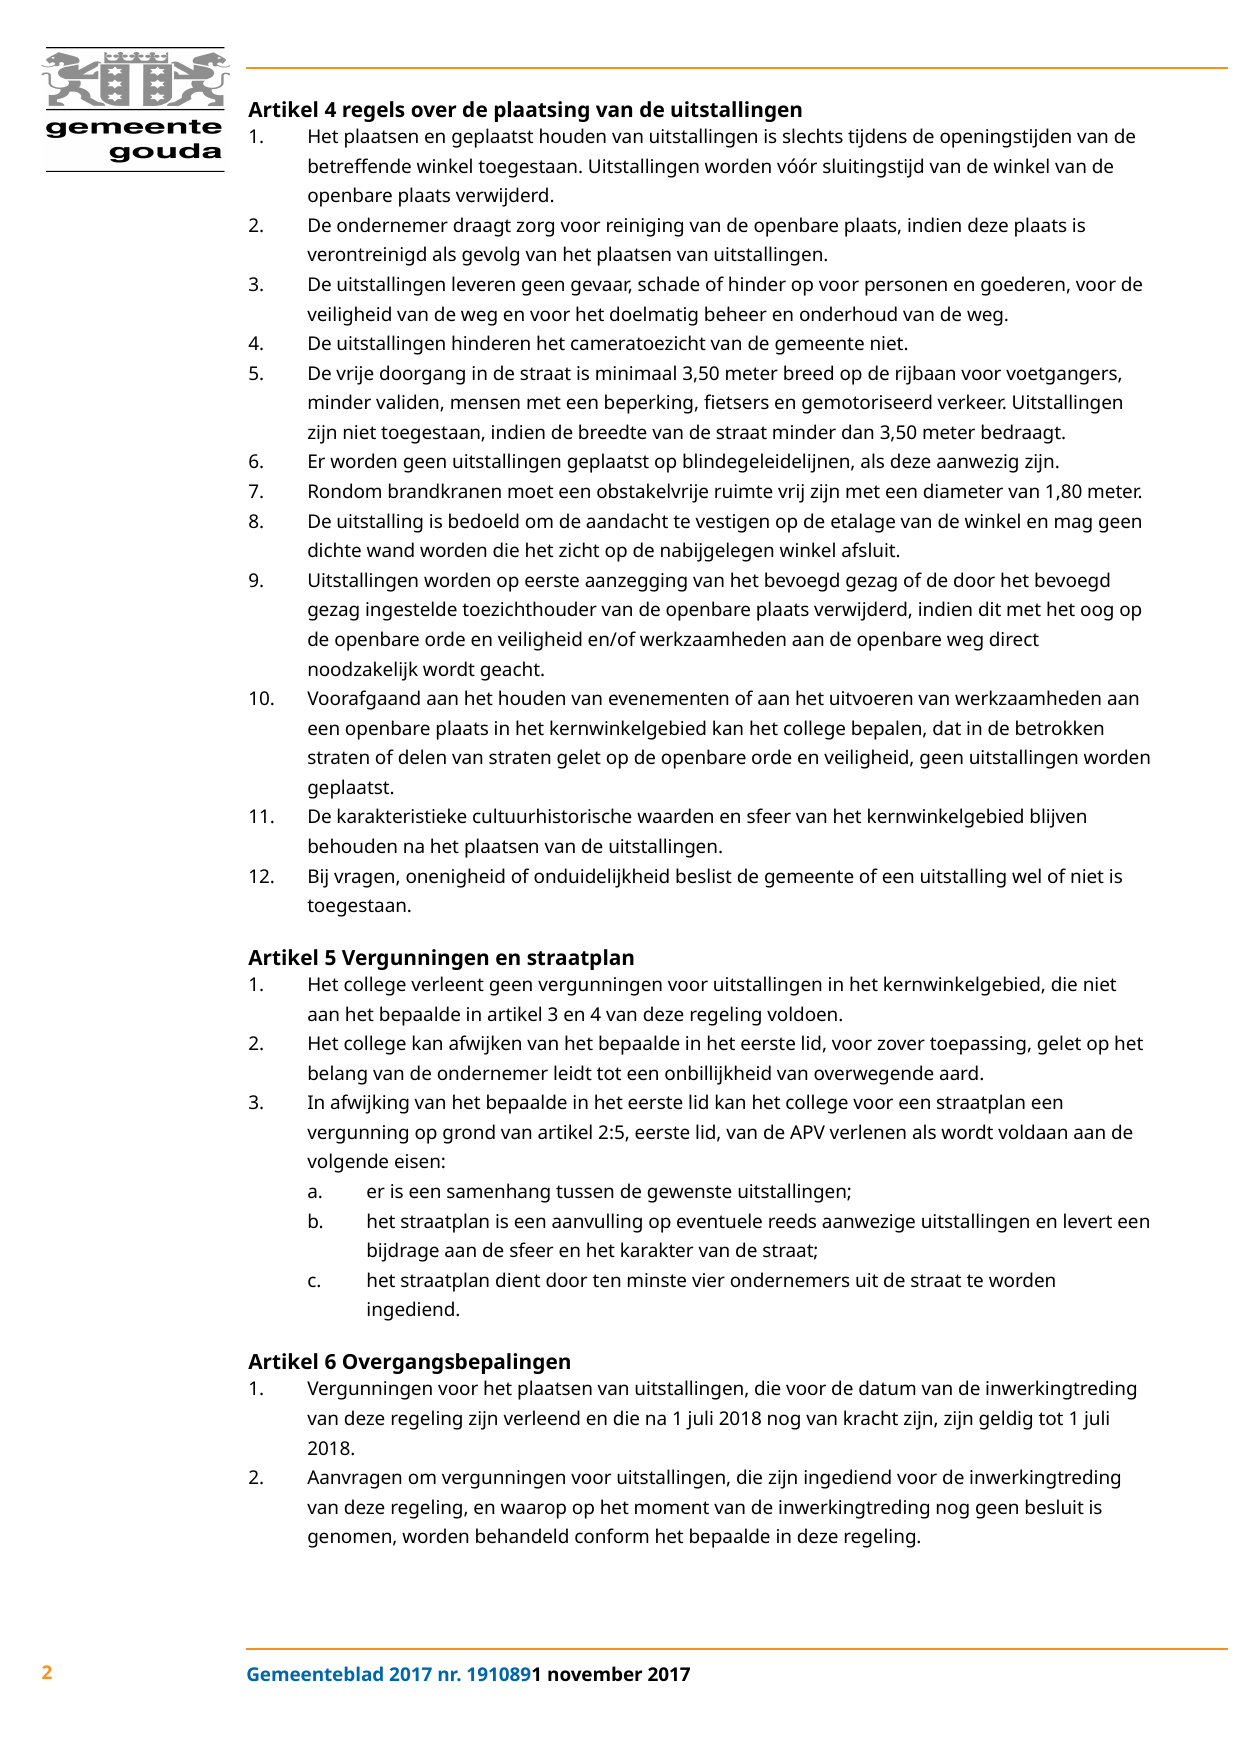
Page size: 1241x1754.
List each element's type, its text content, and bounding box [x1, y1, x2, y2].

list Aanvragen om vergunningen voor uitstallingen, die zijn ingediend voor de inwerkingtreding van deze regeling, en waarop op het moment van de inwerkingtreding nog geen besluit is genomen, worden behandeld conform het bepaalde in deze regeling. [248, 1464, 1152, 1549]
list De ondernemer draagt zorg voor reiniging van de openbare plaats, indien deze plaats is verontreinigd als gevolg van het plaatsen van uitstallingen. [248, 212, 1152, 267]
list het straatplan dient door ten minste vier ondernemers uit de straat te worden ingediend. [307, 1267, 1152, 1322]
list Het plaatsen en geplaatst houden van uitstallingen is slechts tijdens de openingstijden van de betreffende winkel toegestaan. Uitstallingen worden vóór sluitingstijd van de winkel van de openbare plaats verwijderd. [248, 123, 1152, 208]
list Het college kan afwijken van het bepaalde in het eerste lid, voor zover toepassing, gelet op het belang van de ondernemer leidt tot een onbillijkheid van overwegende aard. [248, 1030, 1152, 1086]
list De uitstalling is bedoeld om de aandacht te vestigen op de etalage van de winkel en mag geen dichte wand worden die het zicht op de nabijgelegen winkel afsluit. [248, 508, 1152, 563]
text Artikel 6 Overgangsbepalingen [248, 1347, 1152, 1376]
list Rondom brandkranen moet een obstakelvrije ruimte vrij zijn met een diameter van 1,80 meter. [248, 478, 1152, 504]
text Artikel 5 Vergunningen en straatplan [248, 943, 1152, 971]
picture [41, 47, 231, 172]
list het straatplan is een aanvulling op eventuele reeds aanwezige uitstallingen en levert een bijdrage aan de sfeer en het karakter van de straat; [307, 1208, 1152, 1263]
list er is een samenhang tussen de gewenste uitstallingen; [307, 1178, 1152, 1204]
list De uitstallingen hinderen het cameratoezicht van de gemeente niet. [248, 330, 1152, 356]
list Het college verleent geen vergunningen voor uitstallingen in het kernwinkelgebied, die niet aan het bepaalde in artikel 3 en 4 van deze regeling voldoen. [248, 971, 1152, 1027]
list Uitstallingen worden op eerste aanzegging van het bevoegd gezag of de door het bevoegd gezag ingestelde toezichthouder van de openbare plaats verwijderd, indien dit met het oog op de openbare orde en veiligheid en/of werkzaamheden aan de openbare weg direct noodzakelijk wordt geacht. [248, 567, 1152, 681]
list Er worden geen uitstallingen geplaatst op blindegeleidelijnen, als deze aanwezig zijn. [248, 449, 1152, 474]
list In afwijking van het bepaalde in het eerste lid kan het college voor een straatplan een vergunning op grond van artikel 2:5, eerste lid, van de APV verlenen als wordt voldaan aan de volgende eisen: [248, 1089, 1152, 1174]
list Voorafgaand aan het houden van evenementen of aan het uitvoeren van werkzaamheden aan een openbare plaats in het kernwinkelgebied kan het college bepalen, dat in de betrokken straten of delen van straten gelet op de openbare orde en veiligheid, geen uitstallingen worden geplaatst. [248, 685, 1152, 800]
list Bij vragen, onenigheid of onduidelijkheid beslist de gemeente of een uitstalling wel of niet is toegestaan. [248, 863, 1152, 918]
list De uitstallingen leveren geen gevaar, schade of hinder op voor personen en goederen, voor de veiligheid van de weg en voor het doelmatig beheer en onderhoud van de weg. [248, 271, 1152, 326]
list De vrije doorgang in de straat is minimaal 3,50 meter breed op de rijbaan voor voetgangers, minder validen, mensen met een beperking, fietsers en gemotoriseerd verkeer. Uitstallingen zijn niet toegestaan, indien de breedte van de straat minder dan 3,50 meter bedraagt. [248, 360, 1152, 445]
text Artikel 4 regels over de plaatsing van de uitstallingen [248, 95, 1152, 123]
list De karakteristieke cultuurhistorische waarden en sfeer van het kernwinkelgebied blijven behouden na het plaatsen van de uitstallingen. [248, 804, 1152, 859]
list Vergunningen voor het plaatsen van uitstallingen, die voor de datum van de inwerkingtreding van deze regeling zijn verleend en die na 1 juli 2018 nog van kracht zijn, zijn geldig tot 1 juli 2018. [248, 1376, 1152, 1460]
